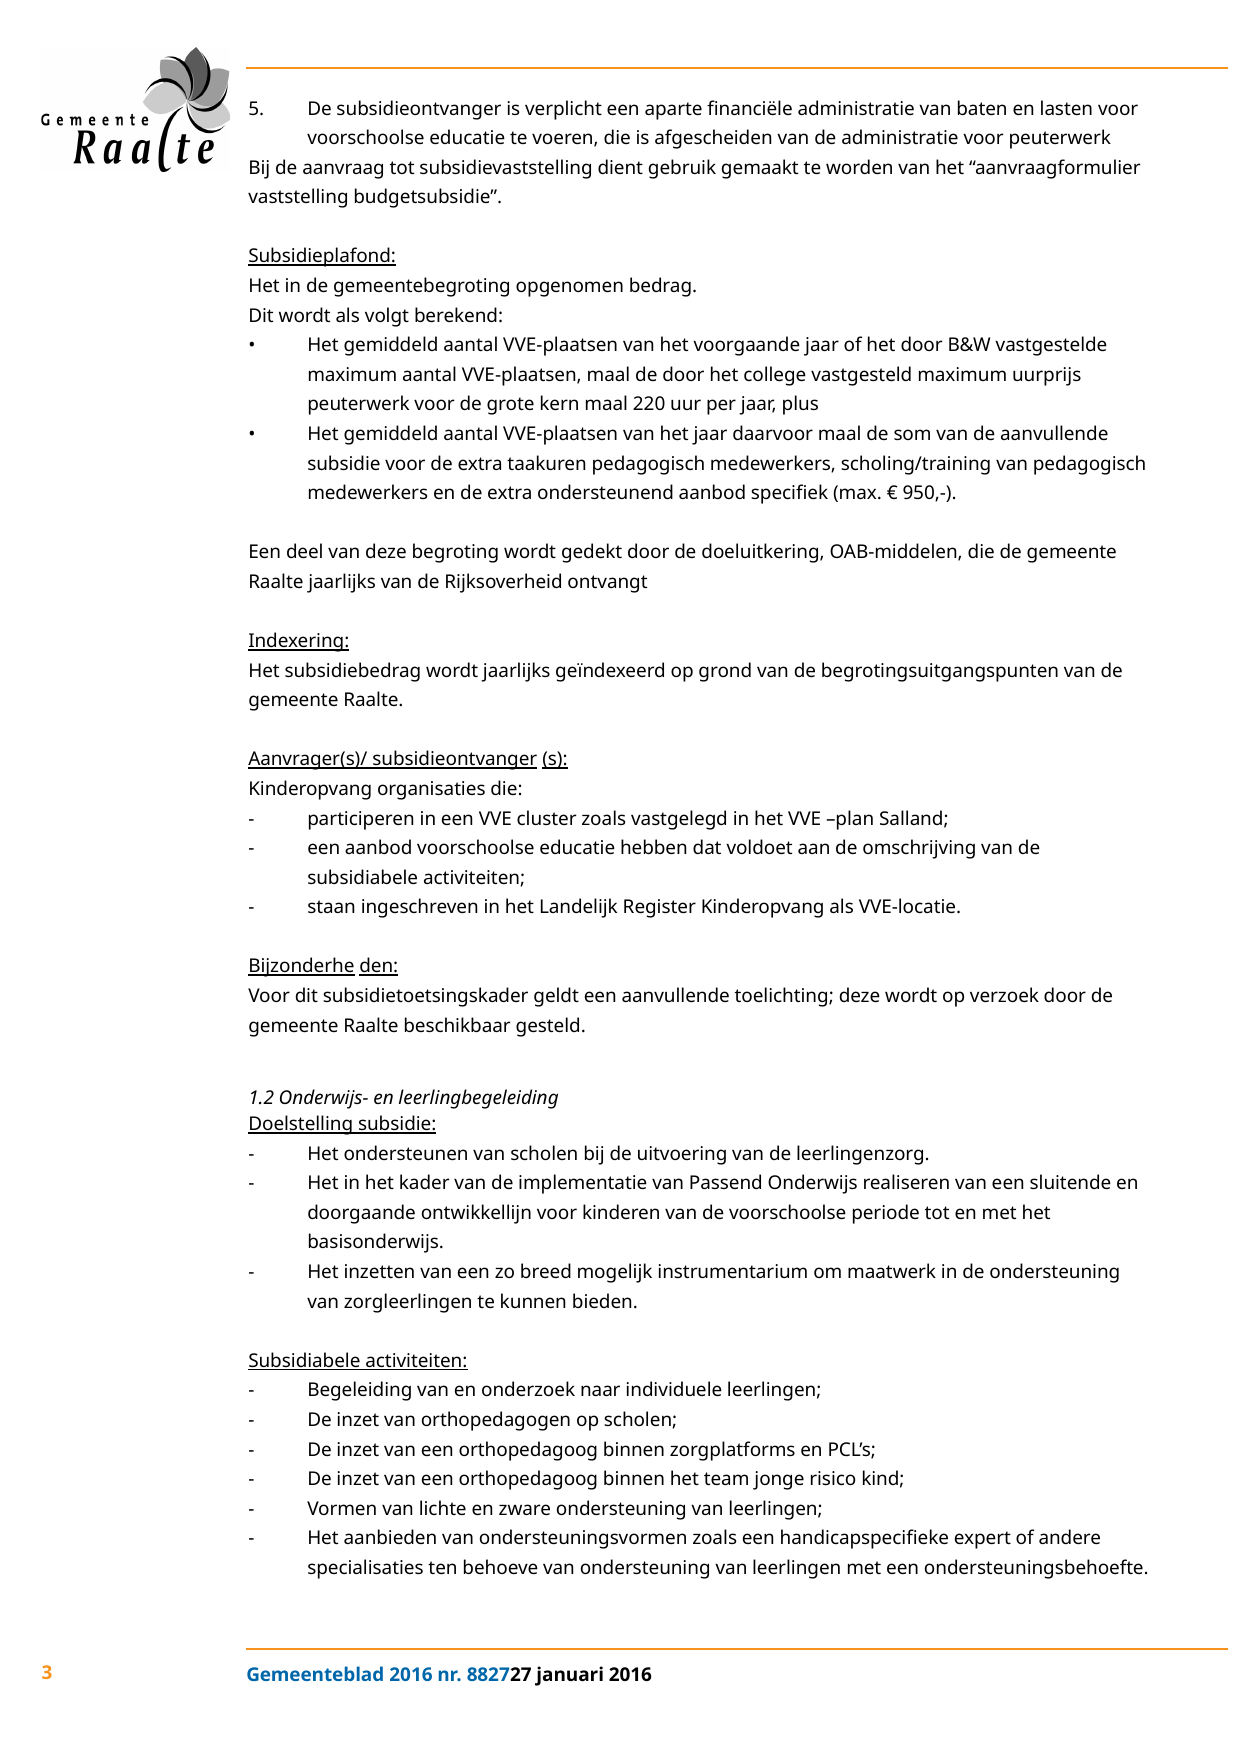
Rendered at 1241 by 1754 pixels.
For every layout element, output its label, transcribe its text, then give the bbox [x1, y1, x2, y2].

list De inzet van een orthopedagoog binnen zorgplatforms en PCL’s; [248, 1436, 1152, 1461]
list Begeleiding van en onderzoek naar individuele leerlingen; [248, 1377, 1152, 1402]
list Het gemiddeld aantal VVE-plaatsen van het voorgaande jaar of het door B&W vastgestelde maximum aantal VVE-plaatsen, maal de door het college vastgesteld maximum uurprijs peuterwerk voor de grote kern maal 220 uur per jaar, plus [248, 331, 1152, 416]
list Het in het kader van de implementatie van Passend Onderwijs realiseren van een sluitende en doorgaande ontwikkellijn voor kinderen van de voorschoolse periode tot en met het basisonderwijs. [248, 1169, 1152, 1254]
text Het subsidiebedrag wordt jaarlijks geïndexeerd op grond van de begrotingsuitgangspunten van de gemeente Raalte. [248, 657, 1152, 712]
list een aanbod voorschoolse educatie hebben dat voldoet aan de omschrijving van de subsidiabele activiteiten; [248, 834, 1152, 890]
list De inzet van een orthopedagoog binnen het team jonge risico kind; [248, 1465, 1152, 1491]
text 1.2 Onderwijs- en leerlingbegeleiding [248, 1084, 1152, 1110]
picture [41, 47, 231, 172]
list Vormen van lichte en zware ondersteuning van leerlingen; [248, 1495, 1152, 1521]
text Doelstelling subsidie: [248, 1110, 1152, 1136]
text Het in de gemeentebegroting opgenomen bedrag. [248, 272, 1152, 298]
list Het inzetten van een zo breed mogelijk instrumentarium om maatwerk in de ondersteuning van zorgleerlingen te kunnen bieden. [248, 1258, 1152, 1313]
text Indexering: [248, 627, 1152, 653]
text Aanvrager(s)/ subsidieontvanger (s): [248, 746, 1152, 771]
text Subsidiabele activiteiten: [248, 1347, 1152, 1373]
list staan ingeschreven in het Landelijk Register Kinderopvang als VVE-locatie. [248, 893, 1152, 919]
list participeren in een VVE cluster zoals vastgelegd in het VVE –plan Salland; [248, 805, 1152, 831]
text Voor dit subsidietoetsingskader geldt een aanvullende toelichting; deze wordt op verzoek door de gemeente Raalte beschikbaar gesteld. [248, 982, 1152, 1038]
list Het ondersteunen van scholen bij de uitvoering van de leerlingenzorg. [248, 1140, 1152, 1166]
text Bij de aanvraag tot subsidievaststelling dient gebruik gemaakt te worden van het “aanvraagformulier vaststelling budgetsubsidie”. [248, 154, 1152, 209]
text Kinderopvang organisaties die: [248, 775, 1152, 801]
text Subsidieplafond: [248, 243, 1152, 268]
list Het aanbieden van ondersteuningsvormen zoals een handicapspecifieke expert of andere specialisaties ten behoeve van ondersteuning van leerlingen met een ondersteuningsbehoefte. [248, 1524, 1152, 1580]
text Dit wordt als volgt berekend: [248, 302, 1152, 328]
text Een deel van deze begroting wordt gedekt door de doeluitkering, OAB-middelen, die de gemeente Raalte jaarlijks van de Rijksoverheid ontvangt [248, 538, 1152, 594]
list De subsidieontvanger is verplicht een aparte financiële administratie van baten en lasten voor voorschoolse educatie te voeren, die is afgescheiden van de administratie voor peuterwerk [248, 95, 1152, 150]
text Bijzonderhe den: [248, 953, 1152, 978]
list De inzet van orthopedagogen op scholen; [248, 1406, 1152, 1432]
list Het gemiddeld aantal VVE-plaatsen van het jaar daarvoor maal de som van de aanvullende subsidie voor de extra taakuren pedagogisch medewerkers, scholing/training van pedagogisch medewerkers en de extra ondersteunend aanbod specifiek (max. € 950,-). [248, 420, 1152, 505]
